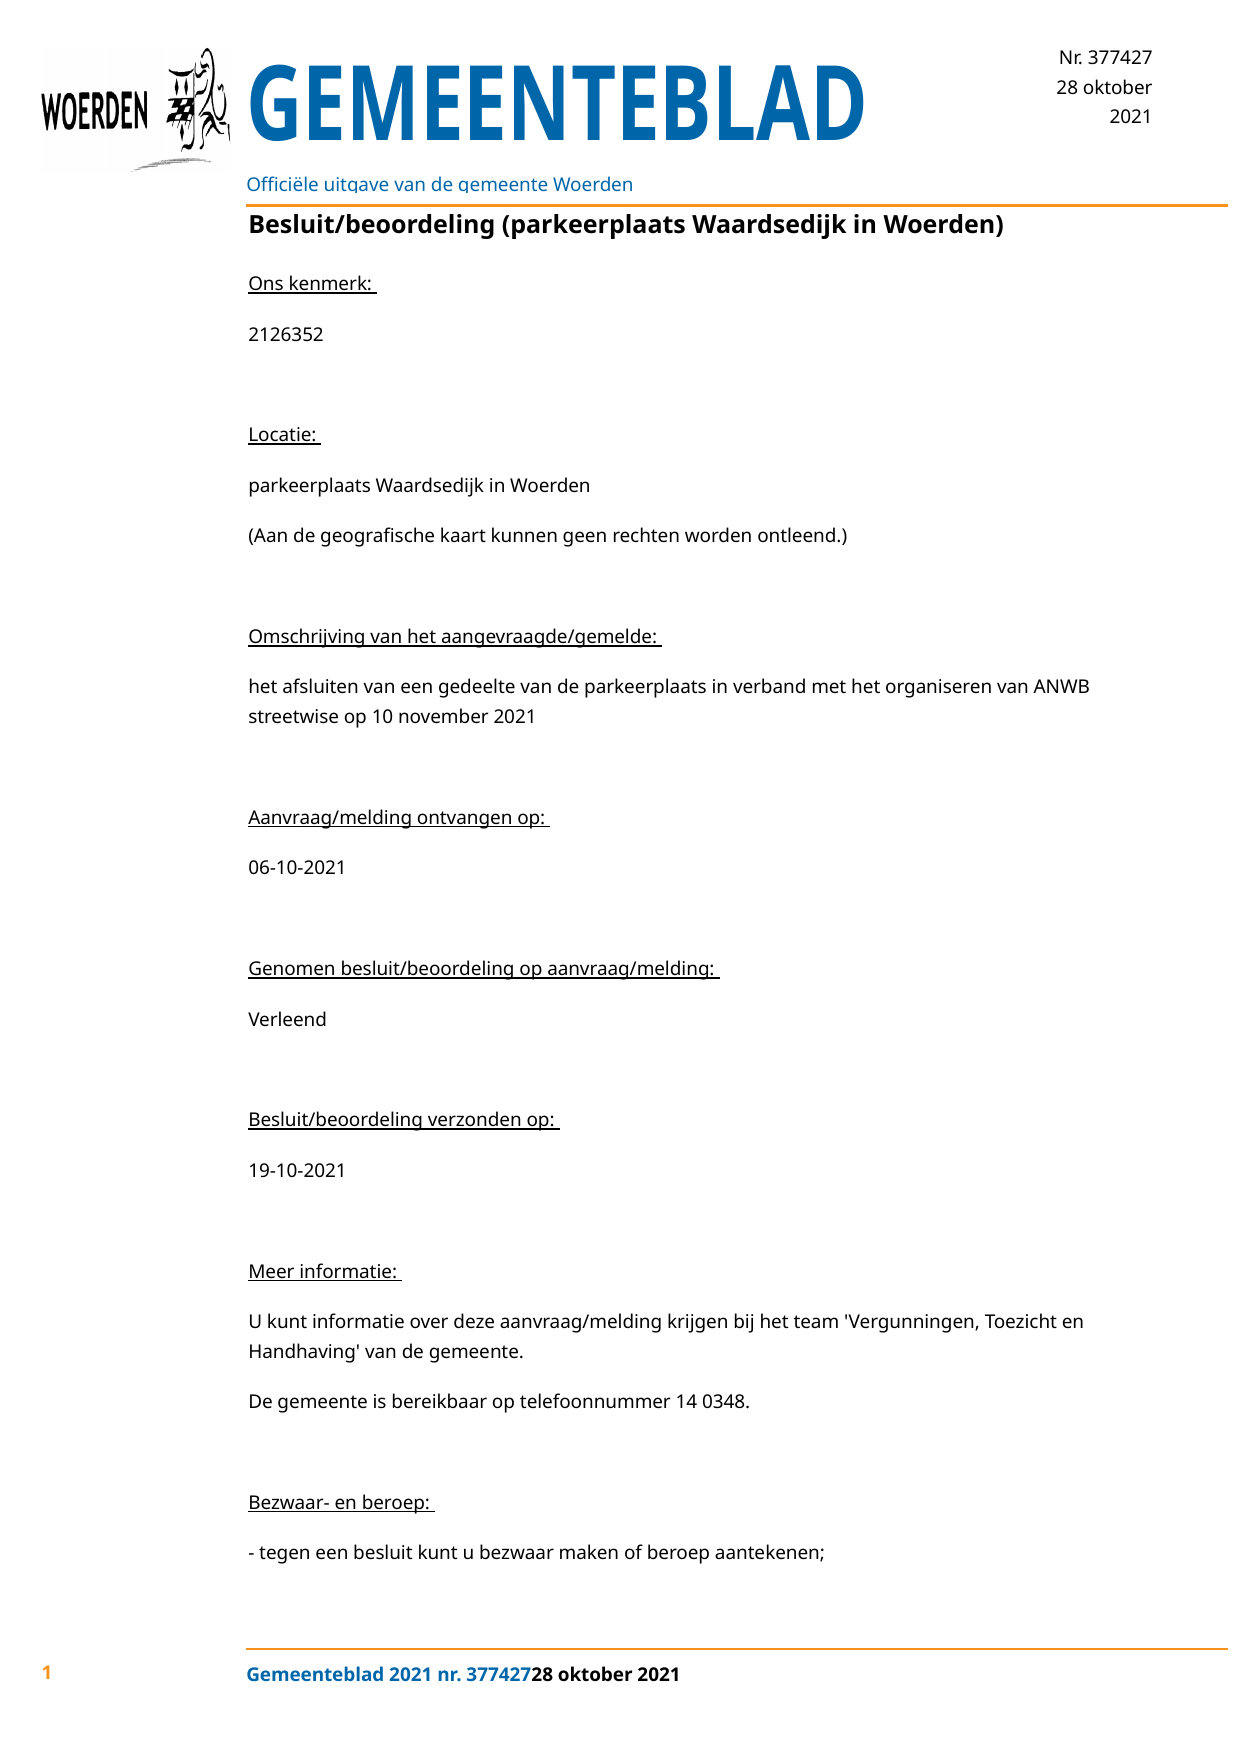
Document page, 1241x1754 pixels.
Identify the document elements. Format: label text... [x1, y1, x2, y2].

text Aanvraag/melding ontvangen op: [248, 804, 1152, 830]
text - tegen een besluit kunt u bezwaar maken of beroep aantekenen; [248, 1539, 1152, 1565]
text het afsluiten van een gedeelte van de parkeerplaats in verband met het organiseren van ANWB streetwise op 10 november 2021 [248, 674, 1152, 729]
text 06-10-2021 [248, 854, 1152, 880]
text Meer informatie: [248, 1258, 1152, 1283]
text Ons kenmerk: [248, 270, 1152, 296]
text Besluit/beoordeling (parkeerplaats Waardsedijk in Woerden) [248, 207, 1152, 241]
text Bezwaar- en beroep: [248, 1489, 1152, 1515]
text Locatie: [248, 422, 1152, 447]
text Omschrijving van het aangevraagde/gemelde: [248, 623, 1152, 649]
text 19-10-2021 [248, 1157, 1152, 1183]
text U kunt informatie over deze aanvraag/melding krijgen bij het team 'Vergunningen, Toezicht en Handhaving' van de gemeente. [248, 1308, 1152, 1363]
text Besluit/beoordeling verzonden op: [248, 1107, 1152, 1132]
picture [41, 47, 231, 172]
text Genomen besluit/beoordeling op aanvraag/melding: [248, 955, 1152, 981]
text (Aan de geografische kaart kunnen geen rechten worden ontleend.) [248, 522, 1152, 548]
text Verleend [248, 1006, 1152, 1031]
text De gemeente is bereikbaar op telefoonnummer 14 0348. [248, 1388, 1152, 1414]
text parkeerplaats Waardsedijk in Woerden [248, 472, 1152, 498]
text 2126352 [248, 321, 1152, 346]
